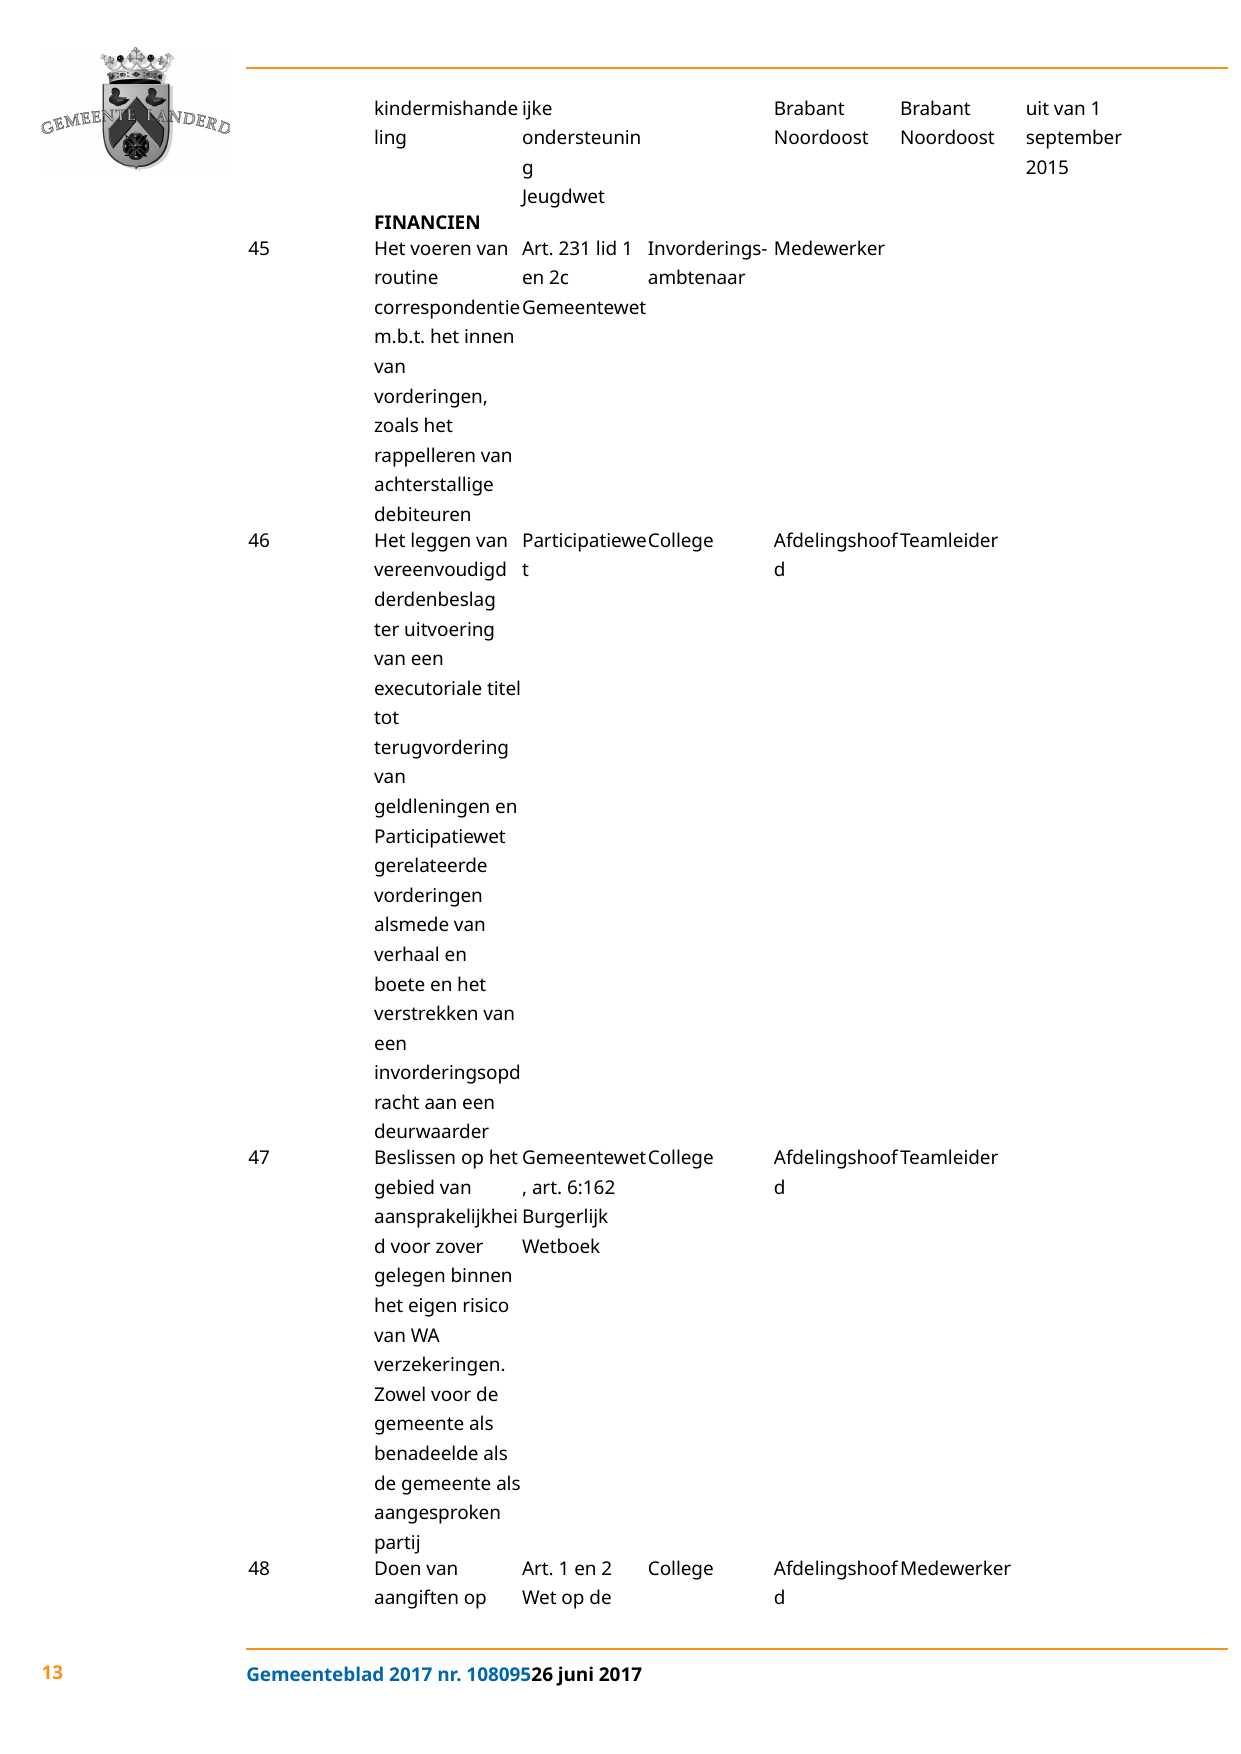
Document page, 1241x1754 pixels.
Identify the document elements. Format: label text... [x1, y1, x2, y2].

table_cell Afdelingshoofd [774, 1144, 900, 1555]
table_cell Teamleider [900, 1144, 1026, 1555]
table_cell [1026, 527, 1152, 1144]
table_cell ijke ondersteuning Jeugdwet [522, 95, 648, 209]
table_cell Art. 1 en 2 Wet op de [522, 1555, 648, 1610]
table_cell Beslissen op het gebied van aansprakelijkheid voor zover gelegen binnen het eigen risico van WA verzekeringen. Zowel voor de gemeente als benadeelde als de gemeente als aangesproken partij [374, 1144, 522, 1555]
table_cell [900, 235, 1026, 527]
picture [41, 47, 231, 172]
table_cell [774, 209, 900, 235]
table_cell Invorderings-ambtenaar [648, 235, 774, 527]
table_cell FINANCIEN [374, 209, 522, 235]
table_cell Doen van aangiften op [374, 1555, 522, 1610]
table_cell 47 [248, 1144, 374, 1555]
table_cell [522, 209, 648, 235]
table_cell Brabant Noordoost [774, 95, 900, 209]
table_cell College [648, 1144, 774, 1555]
table_cell 46 [248, 527, 374, 1144]
table_cell Medewerker [900, 1555, 1026, 1610]
table_cell [1026, 235, 1152, 527]
table_cell Art. 231 lid 1 en 2c Gemeentewet [522, 235, 648, 527]
table_cell kindermishandeling [374, 95, 522, 209]
table_cell Afdelingshoofd [774, 1555, 900, 1610]
table_cell Afdelingshoofd [774, 527, 900, 1144]
table_cell 45 [248, 235, 374, 527]
table_cell [248, 95, 374, 209]
table_cell Het leggen van vereenvoudigd derdenbeslag ter uitvoering van een executoriale titel tot terugvordering van geldleningen en Participatiewet gerelateerde vorderingen alsmede van verhaal en boete en het verstrekken van een invorderingsopdracht aan een deurwaarder [374, 527, 522, 1144]
table_cell Gemeentewet, art. 6:162 Burgerlijk Wetboek [522, 1144, 648, 1555]
table_cell [248, 209, 374, 235]
table_cell Het voeren van routine correspondentie m.b.t. het innen van vorderingen, zoals het rappelleren van achterstallige debiteuren [374, 235, 522, 527]
table_cell [648, 209, 774, 235]
table_cell [648, 95, 774, 209]
table_cell [1026, 1555, 1152, 1610]
table_cell Teamleider [900, 527, 1026, 1144]
table_cell College [648, 527, 774, 1144]
table_cell Participatiewet [522, 527, 648, 1144]
table_cell [1026, 209, 1152, 235]
table_cell 48 [248, 1555, 374, 1610]
table_cell uit van 1 september 2015 [1026, 95, 1152, 209]
table_cell College [648, 1555, 774, 1610]
table_cell [1026, 1144, 1152, 1555]
table_cell [900, 209, 1026, 235]
table_cell Brabant Noordoost [900, 95, 1026, 209]
table_cell Medewerker [774, 235, 900, 527]
